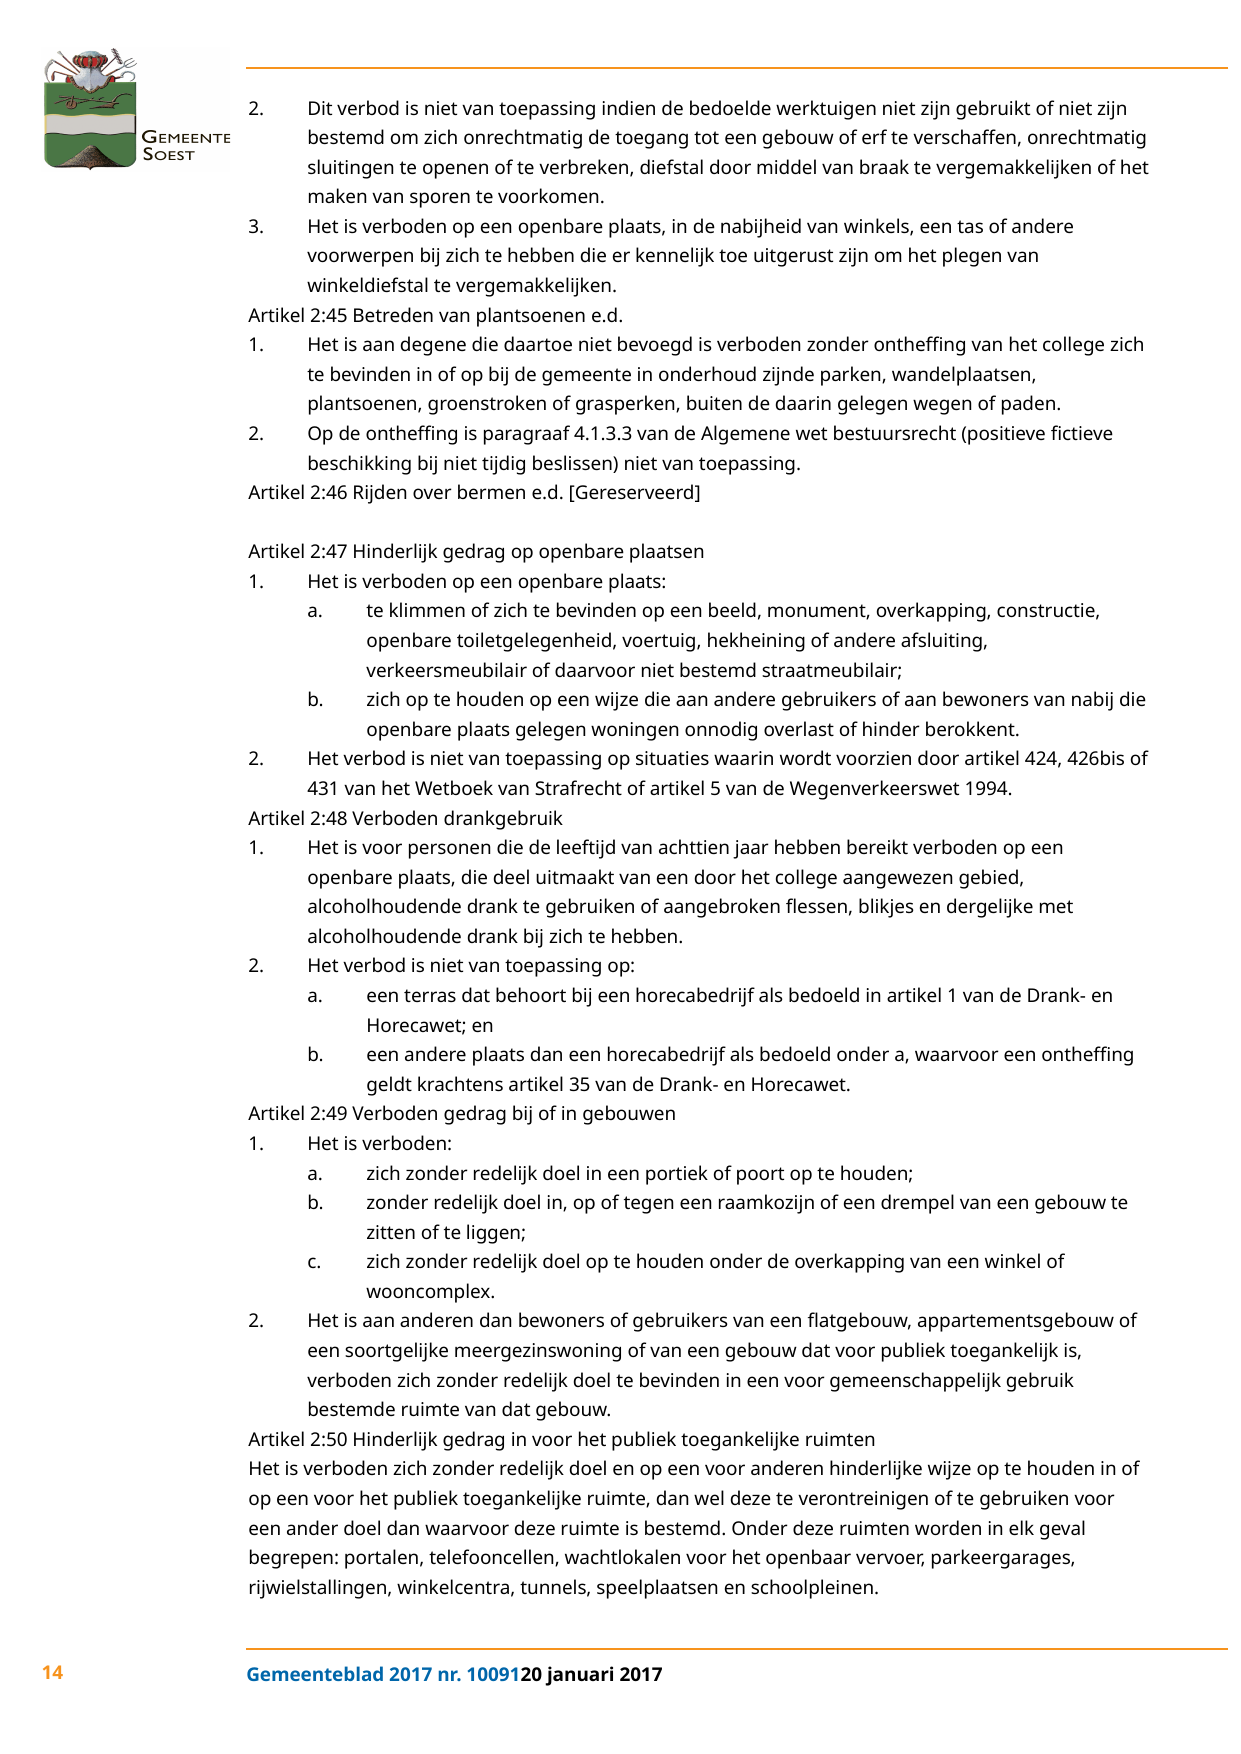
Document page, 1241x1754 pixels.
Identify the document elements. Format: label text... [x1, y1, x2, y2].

list zonder redelijk doel in, op of tegen een raamkozijn of een drempel van een gebouw te zitten of te liggen; [307, 1189, 1152, 1245]
list Het is aan anderen dan bewoners of gebruikers van een flatgebouw, appartementsgebouw of een soortgelijke meergezinswoning of van een gebouw dat voor publiek toegankelijk is, verboden zich zonder redelijk doel te bevinden in een voor gemeenschappelijk gebruik bestemde ruimte van dat gebouw. [248, 1308, 1152, 1422]
list Het is voor personen die de leeftijd van achttien jaar hebben bereikt verboden op een openbare plaats, die deel uitmaakt van een door het college aangewezen gebied, alcoholhoudende drank te gebruiken of aangebroken flessen, blikjes en dergelijke met alcoholhoudende drank bij zich te hebben. [248, 834, 1152, 949]
list Het verbod is niet van toepassing op situaties waarin wordt voorzien door artikel 424, 426bis of 431 van het Wetboek van Strafrecht of artikel 5 van de Wegenverkeerswet 1994. [248, 746, 1152, 801]
list te klimmen of zich te bevinden op een beeld, monument, overkapping, constructie, openbare toiletgelegenheid, voertuig, hekheining of andere afsluiting, verkeersmeubilair of daarvoor niet bestemd straatmeubilair; [307, 598, 1152, 683]
text Artikel 2:49 Verboden gedrag bij of in gebouwen [248, 1101, 1152, 1126]
list Op de ontheffing is paragraaf 4.1.3.3 van de Algemene wet bestuursrecht (positieve fictieve beschikking bij niet tijdig beslissen) niet van toepassing. [248, 420, 1152, 476]
list Het is verboden: [248, 1130, 1152, 1156]
list Dit verbod is niet van toepassing indien de bedoelde werktuigen niet zijn gebruikt of niet zijn bestemd om zich onrechtmatig de toegang tot een gebouw of erf te verschaffen, onrechtmatig sluitingen te openen of te verbreken, diefstal door middel van braak te vergemakkelijken of het maken van sporen te voorkomen. [248, 95, 1152, 209]
text Artikel 2:46 Rijden over bermen e.d. [Gereserveerd] [248, 479, 1152, 505]
list Het is verboden op een openbare plaats: [248, 568, 1152, 594]
text Artikel 2:48 Verboden drankgebruik [248, 805, 1152, 831]
list Het is aan degene die daartoe niet bevoegd is verboden zonder ontheffing van het college zich te bevinden in of op bij de gemeente in onderhoud zijnde parken, wandelplaatsen, plantsoenen, groenstroken of grasperken, buiten de daarin gelegen wegen of paden. [248, 331, 1152, 416]
picture [41, 47, 231, 172]
list zich zonder redelijk doel in een portiek of poort op te houden; [307, 1160, 1152, 1186]
list Het verbod is niet van toepassing op: [248, 953, 1152, 978]
list zich zonder redelijk doel op te houden onder de overkapping van een winkel of wooncomplex. [307, 1248, 1152, 1304]
list een andere plaats dan een horecabedrijf als bedoeld onder a, waarvoor een ontheffing geldt krachtens artikel 35 van de Drank- en Horecawet. [307, 1041, 1152, 1097]
text Artikel 2:47 Hinderlijk gedrag op openbare plaatsen [248, 538, 1152, 564]
text Artikel 2:45 Betreden van plantsoenen e.d. [248, 302, 1152, 328]
list zich op te houden op een wijze die aan andere gebruikers of aan bewoners van nabij die openbare plaats gelegen woningen onnodig overlast of hinder berokkent. [307, 686, 1152, 742]
text Artikel 2:50 Hinderlijk gedrag in voor het publiek toegankelijke ruimten [248, 1426, 1152, 1452]
list Het is verboden op een openbare plaats, in de nabijheid van winkels, een tas of andere voorwerpen bij zich te hebben die er kennelijk toe uitgerust zijn om het plegen van winkeldiefstal te vergemakkelijken. [248, 213, 1152, 298]
text Het is verboden zich zonder redelijk doel en op een voor anderen hinderlijke wijze op te houden in of op een voor het publiek toegankelijke ruimte, dan wel deze te verontreinigen of te gebruiken voor een ander doel dan waarvoor deze ruimte is bestemd. Onder deze ruimten worden in elk geval begrepen: portalen, telefooncellen, wachtlokalen voor het openbaar vervoer, parkeergarages, rijwielstallingen, winkelcentra, tunnels, speelplaatsen en schoolpleinen. [248, 1456, 1152, 1600]
list een terras dat behoort bij een horecabedrijf als bedoeld in artikel 1 van de Drank- en Horecawet; en [307, 982, 1152, 1038]
